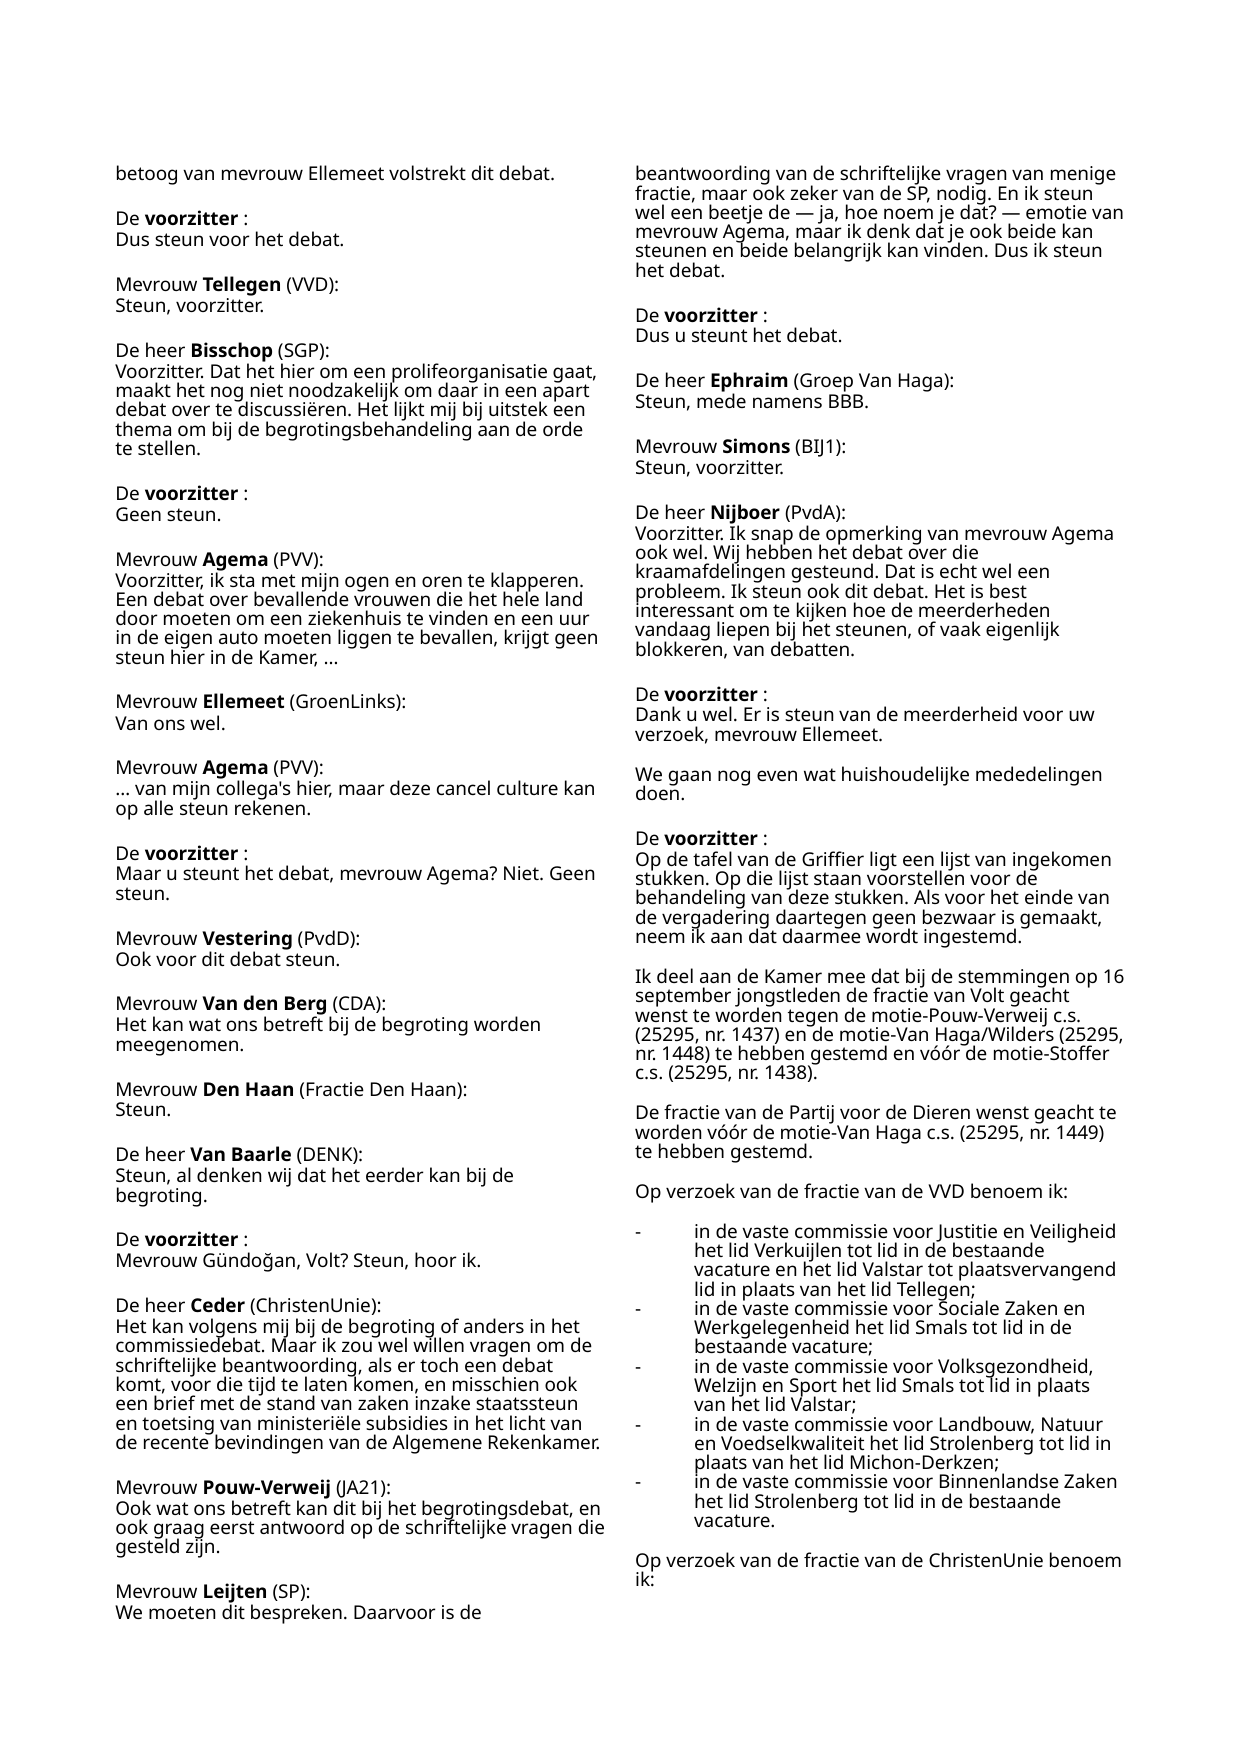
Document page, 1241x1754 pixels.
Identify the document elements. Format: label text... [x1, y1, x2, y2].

text Mevrouw Den Haan (Fractie Den Haan): [115, 1076, 605, 1101]
text Ik deel aan de Kamer mee dat bij de stemmingen op 16 september jongstleden de fractie van Volt geacht wenst te worden tegen de motie-Pouw-Verweij c.s. (25295, nr. 1437) en de motie-Van Haga/Wilders (25295, nr. 1448) te hebben gestemd en vóór de motie-Stoffer c.s. (25295, nr. 1438). [635, 968, 1125, 1084]
text De heer Van Baarle (DENK): [115, 1142, 605, 1167]
text Mevrouw Ellemeet (GroenLinks): [115, 689, 605, 714]
text De fractie van de Partij voor de Dieren wenst geacht te worden vóór de motie-Van Haga c.s. (25295, nr. 1449) te hebben gestemd. [635, 1104, 1125, 1162]
text De voorzitter : [115, 205, 605, 231]
text Het kan wat ons betreft bij de begroting worden meegenomen. [115, 1016, 605, 1055]
text De voorzitter : [115, 840, 605, 865]
list in de vaste commissie voor Justitie en Veiligheid het lid Verkuijlen tot lid in de bestaande vacature en het lid Valstar tot plaatsvervangend lid in plaats van het lid Tellegen; [635, 1223, 1125, 1300]
text Mevrouw Agema (PVV): [115, 546, 605, 572]
text Maar u steunt het debat, mevrouw Agema? Niet. Geen steun. [115, 865, 605, 904]
text Op verzoek van de fractie van de ChristenUnie benoem ik: [635, 1552, 1125, 1591]
list in de vaste commissie voor Volksgezondheid, Welzijn en Sport het lid Smals tot lid in plaats van het lid Valstar; [635, 1358, 1125, 1416]
text Mevrouw Tellegen (VVD): [115, 271, 605, 297]
text We gaan nog even wat huishoudelijke mededelingen doen. [635, 766, 1125, 804]
text De heer Ephraim (Groep Van Haga): [635, 368, 1125, 393]
text De voorzitter : [635, 825, 1125, 851]
list in de vaste commissie voor Binnenlandse Zaken het lid Strolenberg tot lid in de bestaande vacature. [635, 1473, 1125, 1531]
text Dank u wel. Er is steun van de meerderheid voor uw verzoek, mevrouw Ellemeet. [635, 706, 1125, 745]
text Voorzitter, ik sta met mijn ogen en oren te klapperen. Een debat over bevallende vrouwen die het hele land door moeten om een ziekenhuis te vinden en een uur in de eigen auto moeten liggen te bevallen, krijgt geen steun hier in de Kamer, … [115, 572, 605, 668]
text De heer Ceder (ChristenUnie): [115, 1292, 605, 1318]
text Mevrouw Van den Berg (CDA): [115, 991, 605, 1016]
text De voorzitter : [635, 681, 1125, 706]
text Steun, mede namens BBB. [635, 393, 1125, 413]
text Steun, al denken wij dat het eerder kan bij de begroting. [115, 1167, 605, 1206]
text Mevrouw Leijten (SP): [115, 1578, 605, 1604]
list in de vaste commissie voor Landbouw, Natuur en Voedselkwaliteit het lid Strolenberg tot lid in plaats van het lid Michon-Derkzen; [635, 1416, 1125, 1473]
text Mevrouw Gündoğan, Volt? Steun, hoor ik. [115, 1252, 605, 1272]
text We moeten dit bespreken. Daarvoor is de [115, 1604, 605, 1623]
text Op de tafel van de Griffier ligt een lijst van ingekomen stukken. Op die lijst staan voorstellen voor de behandeling van deze stukken. Als voor het einde van de vergadering daartegen geen bezwaar is gemaakt, neem ik aan dat daarmee wordt ingestemd. [635, 851, 1125, 947]
text Steun. [115, 1101, 605, 1121]
text Steun, voorzitter. [635, 459, 1125, 478]
text Ook voor dit debat steun. [115, 951, 605, 970]
text … van mijn collega's hier, maar deze cancel culture kan op alle steun rekenen. [115, 780, 605, 819]
text Dus steun voor het debat. [115, 231, 605, 250]
text Op verzoek van de fractie van de VVD benoem ik: [635, 1183, 1125, 1202]
text De voorzitter : [115, 1227, 605, 1252]
text Steun, voorzitter. [115, 297, 605, 316]
text De heer Bisschop (SGP): [115, 337, 605, 363]
text Dus u steunt het debat. [635, 327, 1125, 347]
text De heer Nijboer (PvdA): [635, 499, 1125, 525]
text Mevrouw Pouw-Verweij (JA21): [115, 1474, 605, 1500]
text Mevrouw Agema (PVV): [115, 754, 605, 780]
text Het kan volgens mij bij de begroting of anders in het commissiedebat. Maar ik zou wel willen vragen om de schriftelijke beantwoording, als er toch een debat komt, voor die tijd te laten komen, en misschien ook een brief met de stand van zaken inzake staatssteun en toetsing van ministeriële subsidies in het licht van de recente bevindingen van de Algemene Rekenkamer. [115, 1318, 605, 1453]
text Ook wat ons betreft kan dit bij het begrotingsdebat, en ook graag eerst antwoord op de schriftelijke vragen die gesteld zijn. [115, 1500, 605, 1557]
text betoog van mevrouw Ellemeet volstrekt dit debat. [115, 165, 605, 184]
text Voorzitter. Dat het hier om een prolifeorganisatie gaat, maakt het nog niet noodzakelijk om daar in een apart debat over te discussiëren. Het lijkt mij bij uitstek een thema om bij de begrotingsbehandeling aan de orde te stellen. [115, 363, 605, 459]
list in de vaste commissie voor Sociale Zaken en Werkgelegenheid het lid Smals tot lid in de bestaande vacature; [635, 1300, 1125, 1358]
text beantwoording van de schriftelijke vragen van menige fractie, maar ook zeker van de SP, nodig. En ik steun wel een beetje de — ja, hoe noem je dat? — emotie van mevrouw Agema, maar ik denk dat je ook beide kan steunen en beide belangrijk kan vinden. Dus ik steun het debat. [635, 165, 1125, 281]
text De voorzitter : [635, 302, 1125, 327]
text Van ons wel. [115, 714, 605, 734]
text Mevrouw Vestering (PvdD): [115, 925, 605, 951]
text Mevrouw Simons (BIJ1): [635, 433, 1125, 459]
text Voorzitter. Ik snap de opmerking van mevrouw Agema ook wel. Wij hebben het debat over die kraamafdelingen gesteund. Dat is echt wel een probleem. Ik steun ook dit debat. Het is best interessant om te kijken hoe de meerderheden vandaag liepen bij het steunen, of vaak eigenlijk blokkeren, van debatten. [635, 525, 1125, 660]
text De voorzitter : [115, 480, 605, 506]
text Geen steun. [115, 506, 605, 525]
